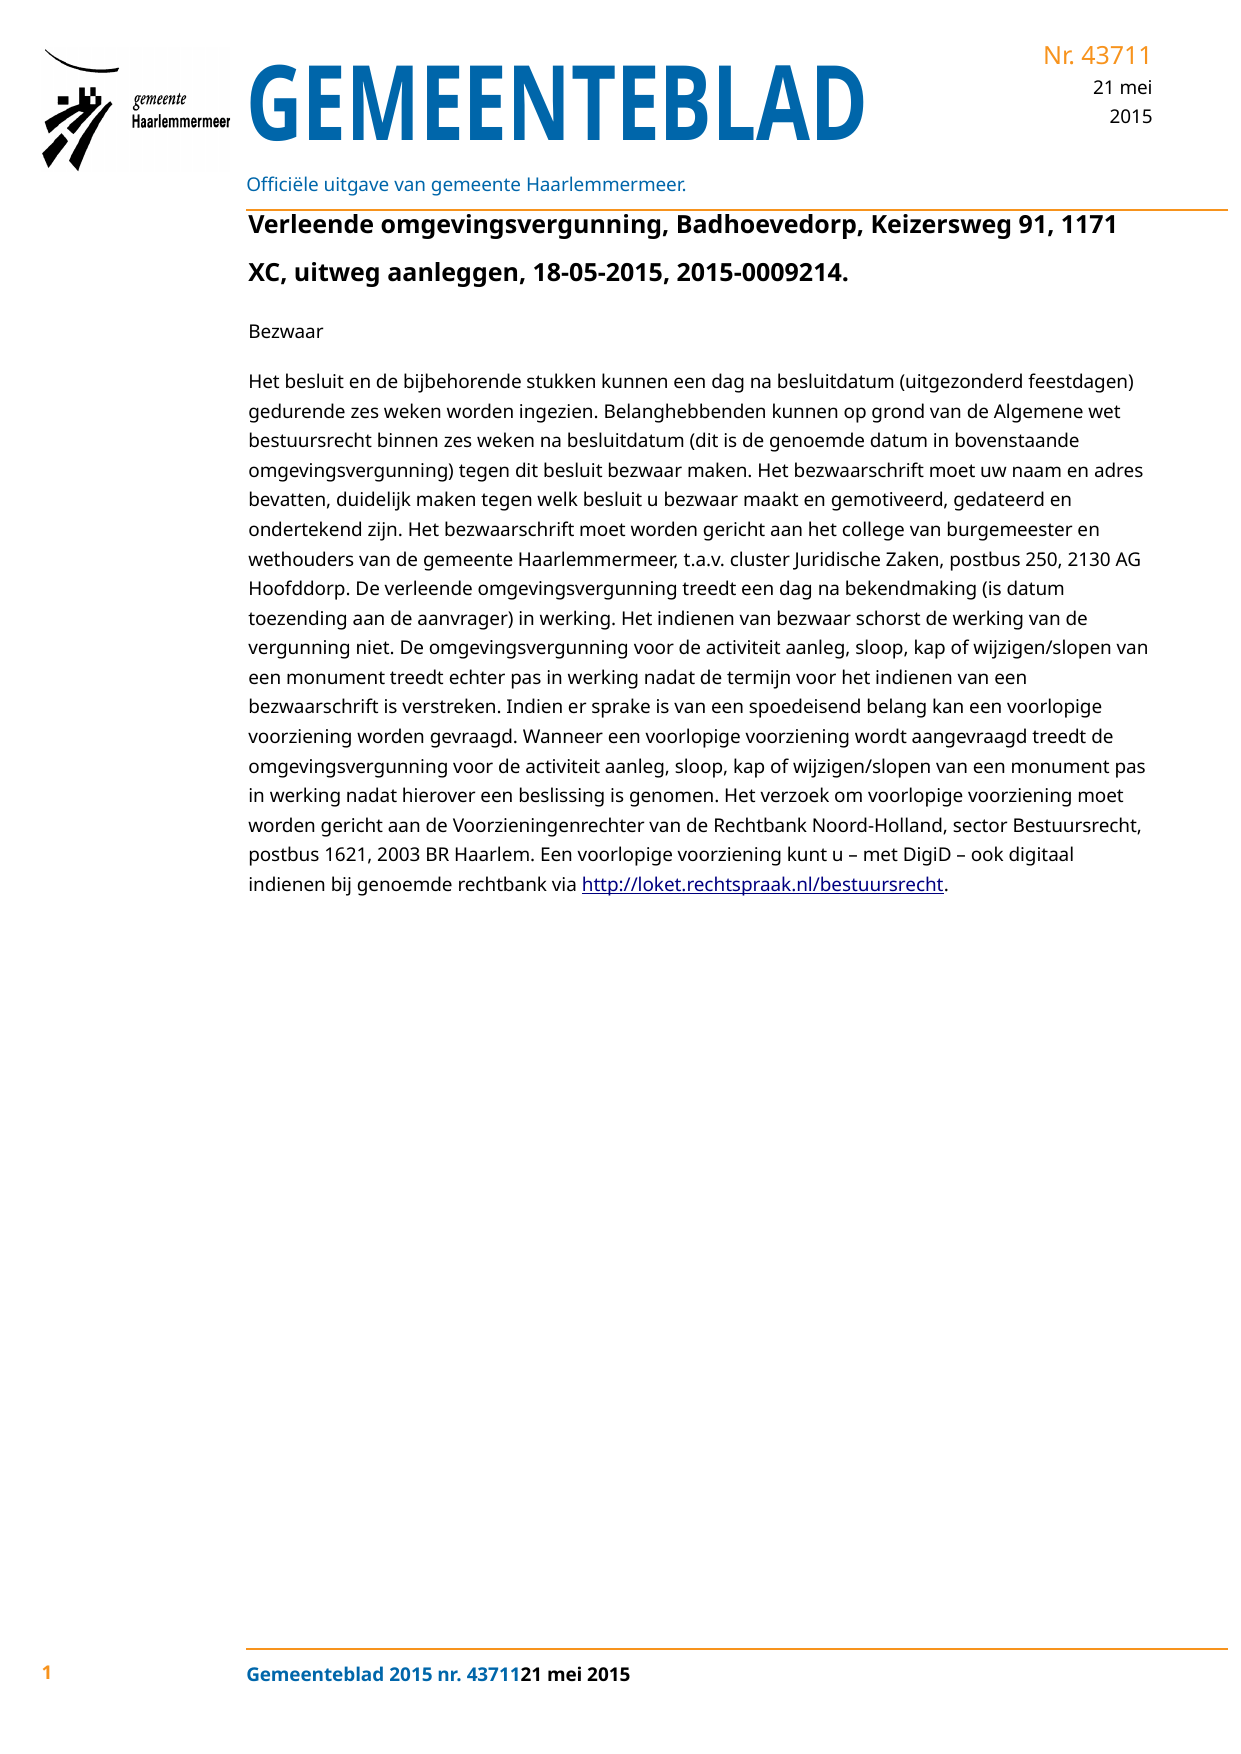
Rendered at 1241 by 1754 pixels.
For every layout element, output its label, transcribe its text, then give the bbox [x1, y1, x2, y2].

text Bezwaar [248, 318, 1152, 344]
picture [41, 47, 231, 172]
text Verleende omgevingsvergunning, Badhoevedorp, Keizersweg 91, 1171 XC, uitweg aanleggen, 18-05-2015, 2015-0009214. [248, 211, 1152, 288]
text Het besluit en de bijbehorende stukken kunnen een dag na besluitdatum (uitgezonderd feestdagen) gedurende zes weken worden ingezien. Belanghebbenden kunnen op grond van de Algemene wet bestuursrecht binnen zes weken na besluitdatum (dit is de genoemde datum in bovenstaande omgevingsvergunning) tegen dit besluit bezwaar maken. Het bezwaarschrift moet uw naam en adres bevatten, duidelijk maken tegen welk besluit u bezwaar maakt en gemotiveerd, gedateerd en ondertekend zijn. Het bezwaarschrift moet worden gericht aan het college van burgemeester en wethouders van de gemeente Haarlemmermeer, t.a.v. cluster Juridische Zaken, postbus 250, 2130 AG Hoofddorp. De verleende omgevingsvergunning treedt een dag na bekendmaking (is datum toezending aan de aanvrager) in werking. Het indienen van bezwaar schorst de werking van de vergunning niet. De omgevingsvergunning voor de activiteit aanleg, sloop, kap of wijzigen/slopen van een monument treedt echter pas in werking nadat de termijn voor het indienen van een bezwaarschrift is verstreken. Indien er sprake is van een spoedeisend belang kan een voorlopige voorziening worden gevraagd. Wanneer een voorlopige voorziening wordt aangevraagd treedt de omgevingsvergunning voor de activiteit aanleg, sloop, kap of wijzigen/slopen van een monument pas in werking nadat hierover een beslissing is genomen. Het verzoek om voorlopige voorziening moet worden gericht aan de Voorzieningenrechter van de Rechtbank Noord-Holland, sector Bestuursrecht, postbus 1621, 2003 BR Haarlem. Een voorlopige voorziening kunt u – met DigiD – ook digitaal indienen bij genoemde rechtbank via http://loket.rechtspraak.nl/bestuursrecht. [248, 368, 1152, 897]
